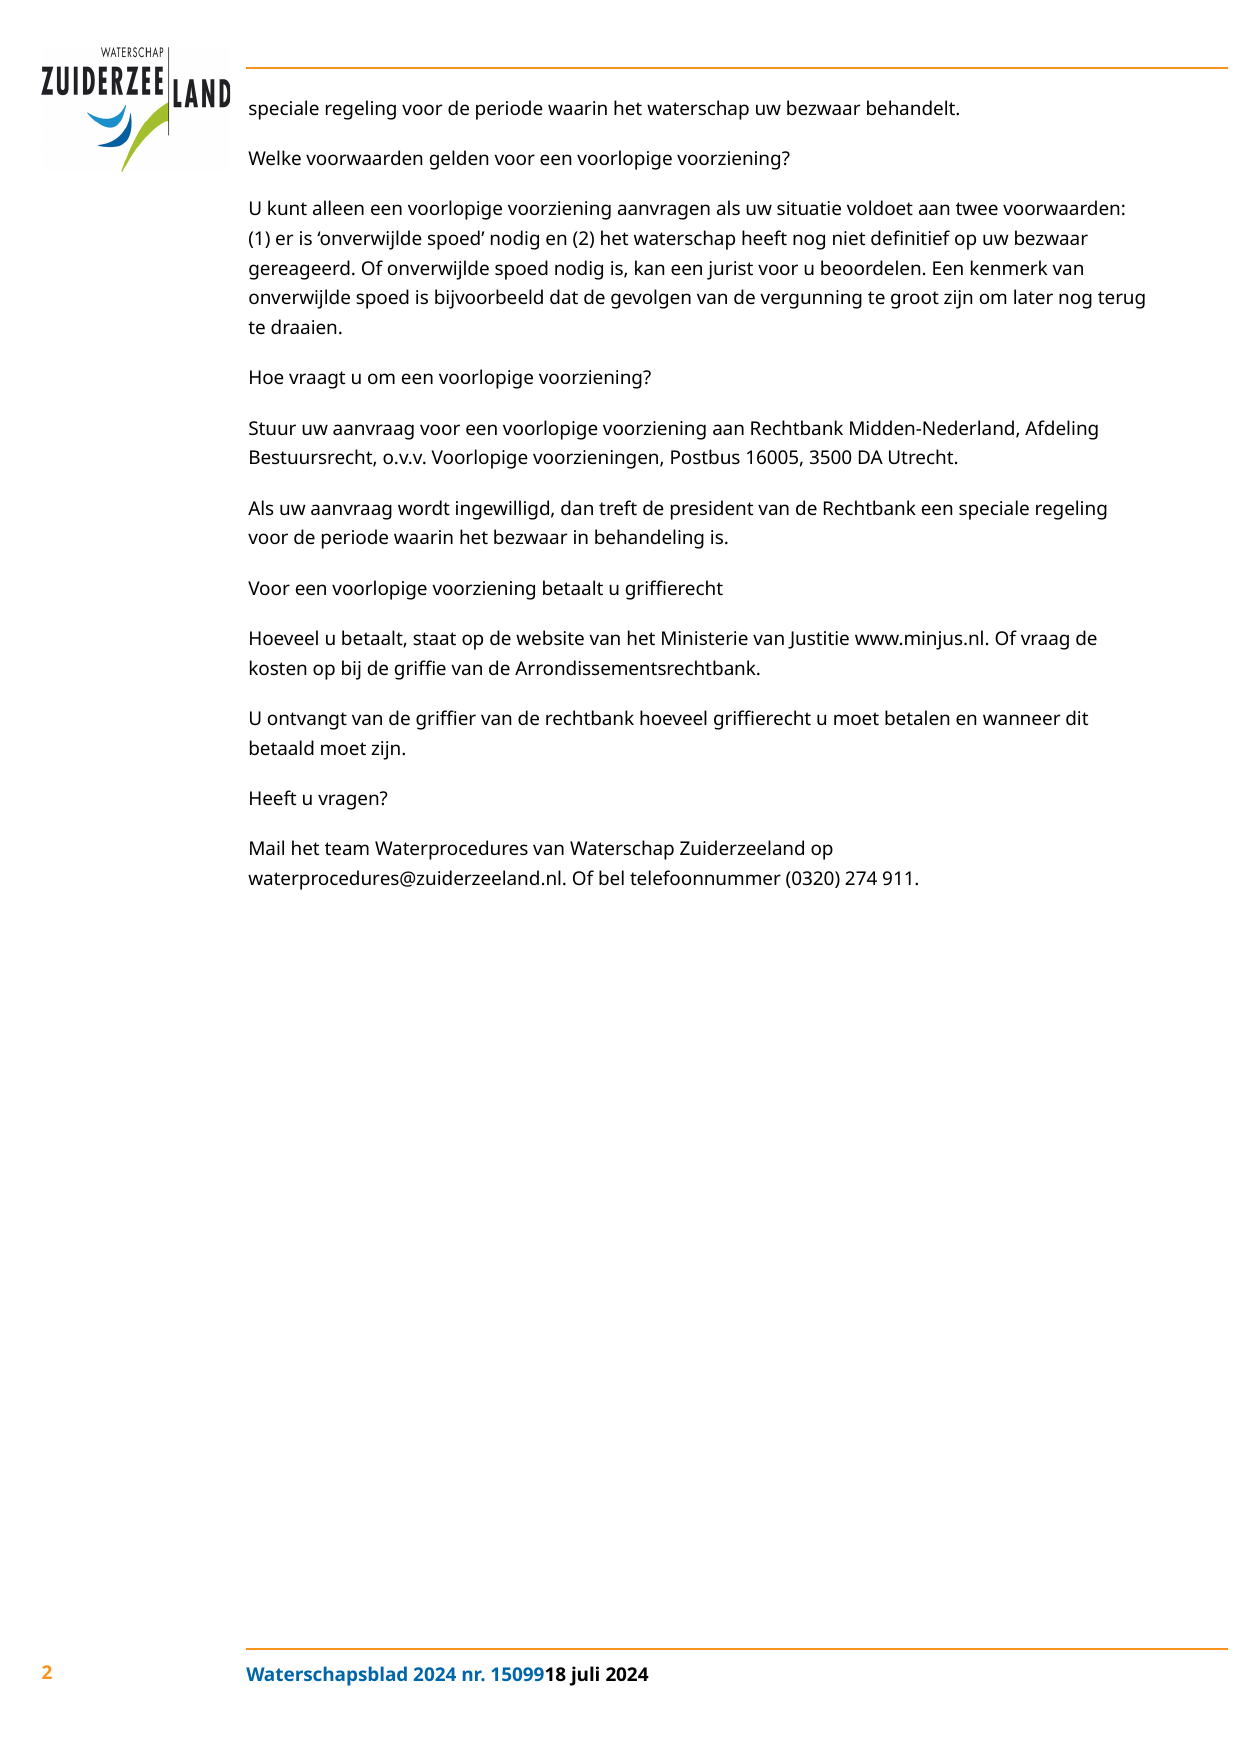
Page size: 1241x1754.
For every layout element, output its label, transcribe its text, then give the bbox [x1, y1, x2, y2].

text Hoe vraagt u om een voorlopige voorziening? [248, 364, 1152, 390]
text Welke voorwaarden gelden voor een voorlopige voorziening? [248, 145, 1152, 171]
text Heeft u vragen? [248, 785, 1152, 811]
text U ontvangt van de griffier van de rechtbank hoeveel griffierecht u moet betalen en wanneer dit betaald moet zijn. [248, 705, 1152, 761]
text speciale regeling voor de periode waarin het waterschap uw bezwaar behandelt. [248, 95, 1152, 121]
picture [41, 47, 231, 172]
text Stuur uw aanvraag voor een voorlopige voorziening aan Rechtbank Midden-Nederland, Afdeling Bestuursrecht, o.v.v. Voorlopige voorzieningen, Postbus 16005, 3500 DA Utrecht. [248, 415, 1152, 470]
text U kunt alleen een voorlopige voorziening aanvragen als uw situatie voldoet aan twee voorwaarden: (1) er is ‘onverwijlde spoed’ nodig en (2) het waterschap heeft nog niet definitief op uw bezwaar gereageerd. Of onverwijlde spoed nodig is, kan een jurist voor u beoordelen. Een kenmerk van onverwijlde spoed is bijvoorbeeld dat de gevolgen van de vergunning te groot zijn om later nog terug te draaien. [248, 196, 1152, 340]
text Mail het team Waterprocedures van Waterschap Zuiderzeeland op waterprocedures@zuiderzeeland.nl. Of bel telefoonnummer (0320) 274 911. [248, 836, 1152, 891]
text Hoeveel u betaalt, staat op de website van het Ministerie van Justitie www.minjus.nl. Of vraag de kosten op bij de griffie van de Arrondissementsrechtbank. [248, 625, 1152, 681]
text Voor een voorlopige voorziening betaalt u griffierecht [248, 575, 1152, 601]
text Als uw aanvraag wordt ingewilligd, dan treft de president van de Rechtbank een speciale regeling voor de periode waarin het bezwaar in behandeling is. [248, 495, 1152, 550]
